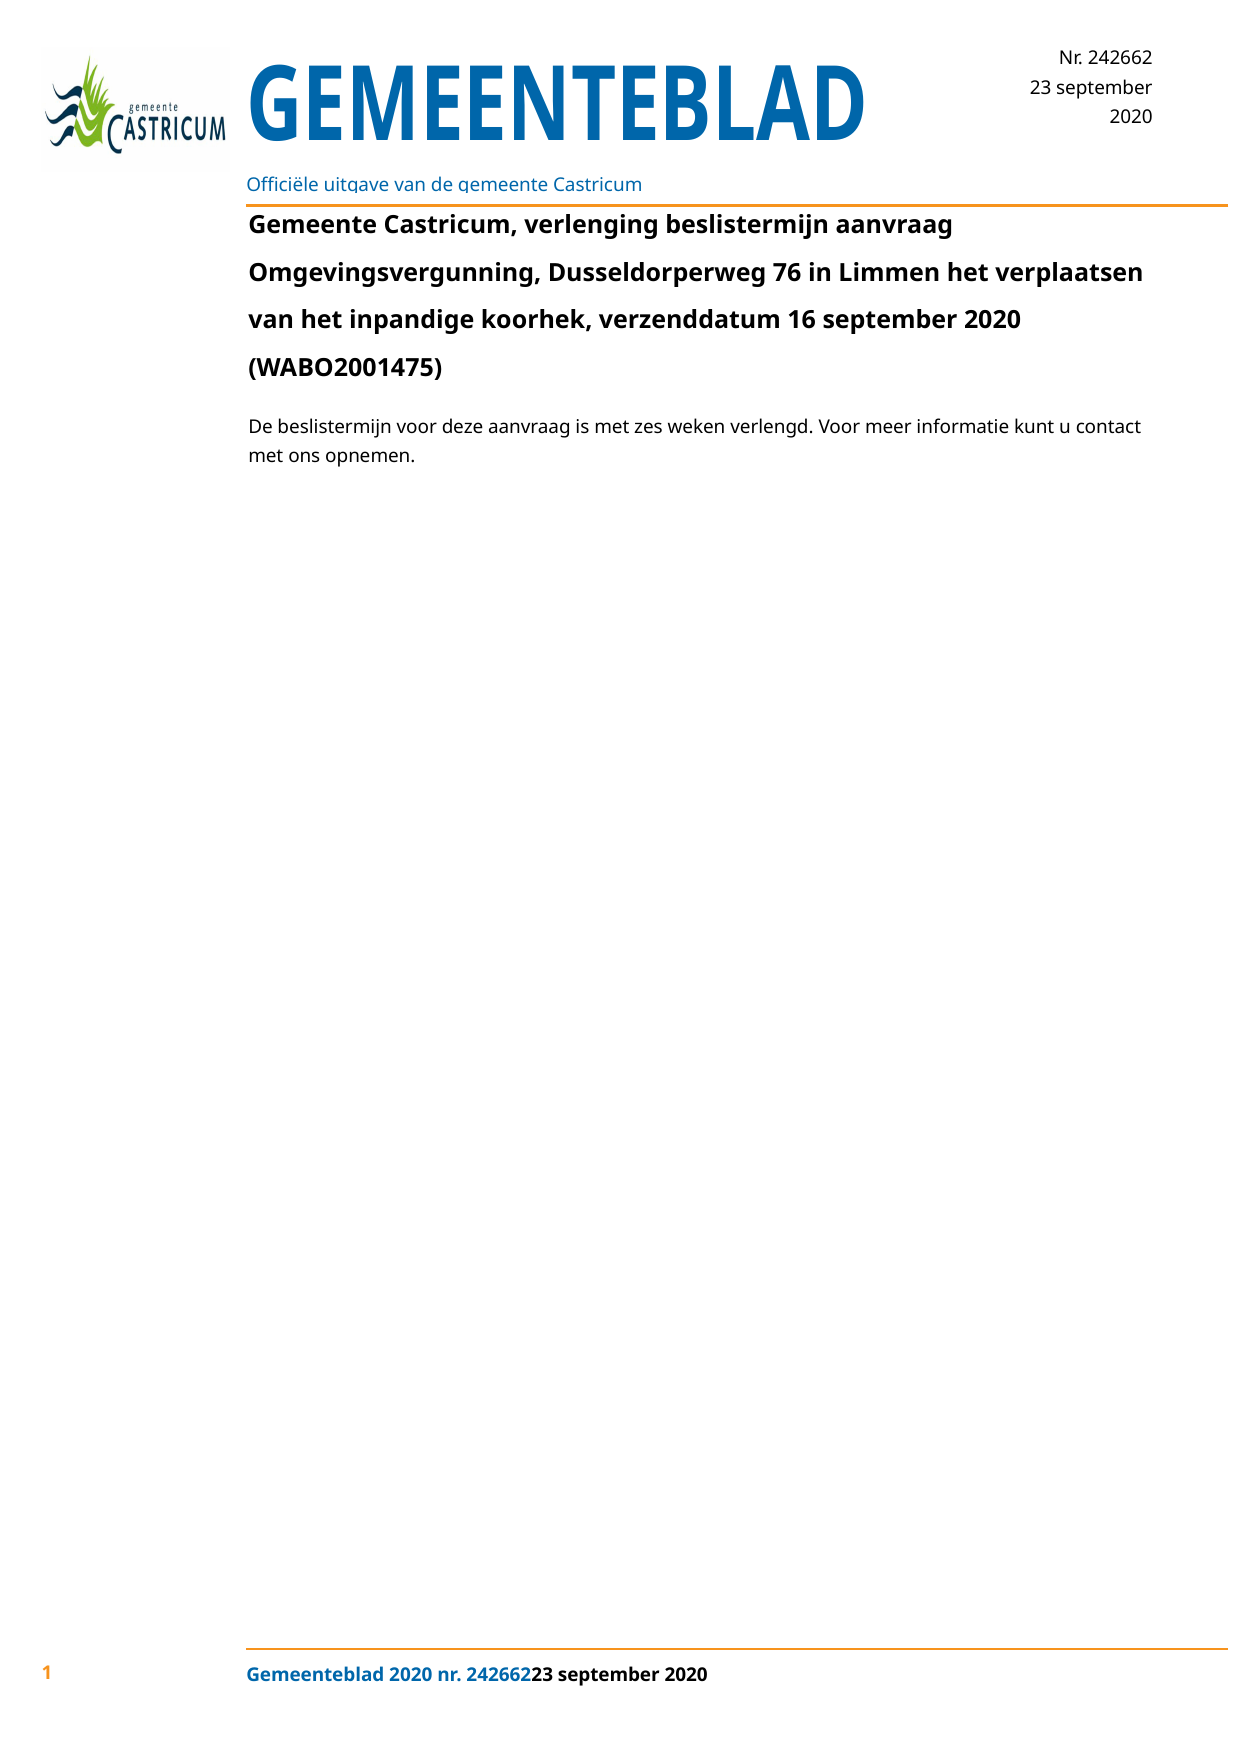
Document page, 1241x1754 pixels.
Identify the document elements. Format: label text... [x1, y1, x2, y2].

text Gemeente Castricum, verlenging beslistermijn aanvraag Omgevingsvergunning, Dusseldorperweg 76 in Limmen het verplaatsen van het inpandige koorhek, verzenddatum 16 september 2020 (WABO2001475) [248, 207, 1152, 384]
picture [41, 47, 231, 172]
text De beslistermijn voor deze aanvraag is met zes weken verlengd. Voor meer informatie kunt u contact met ons opnemen. [248, 413, 1152, 468]
